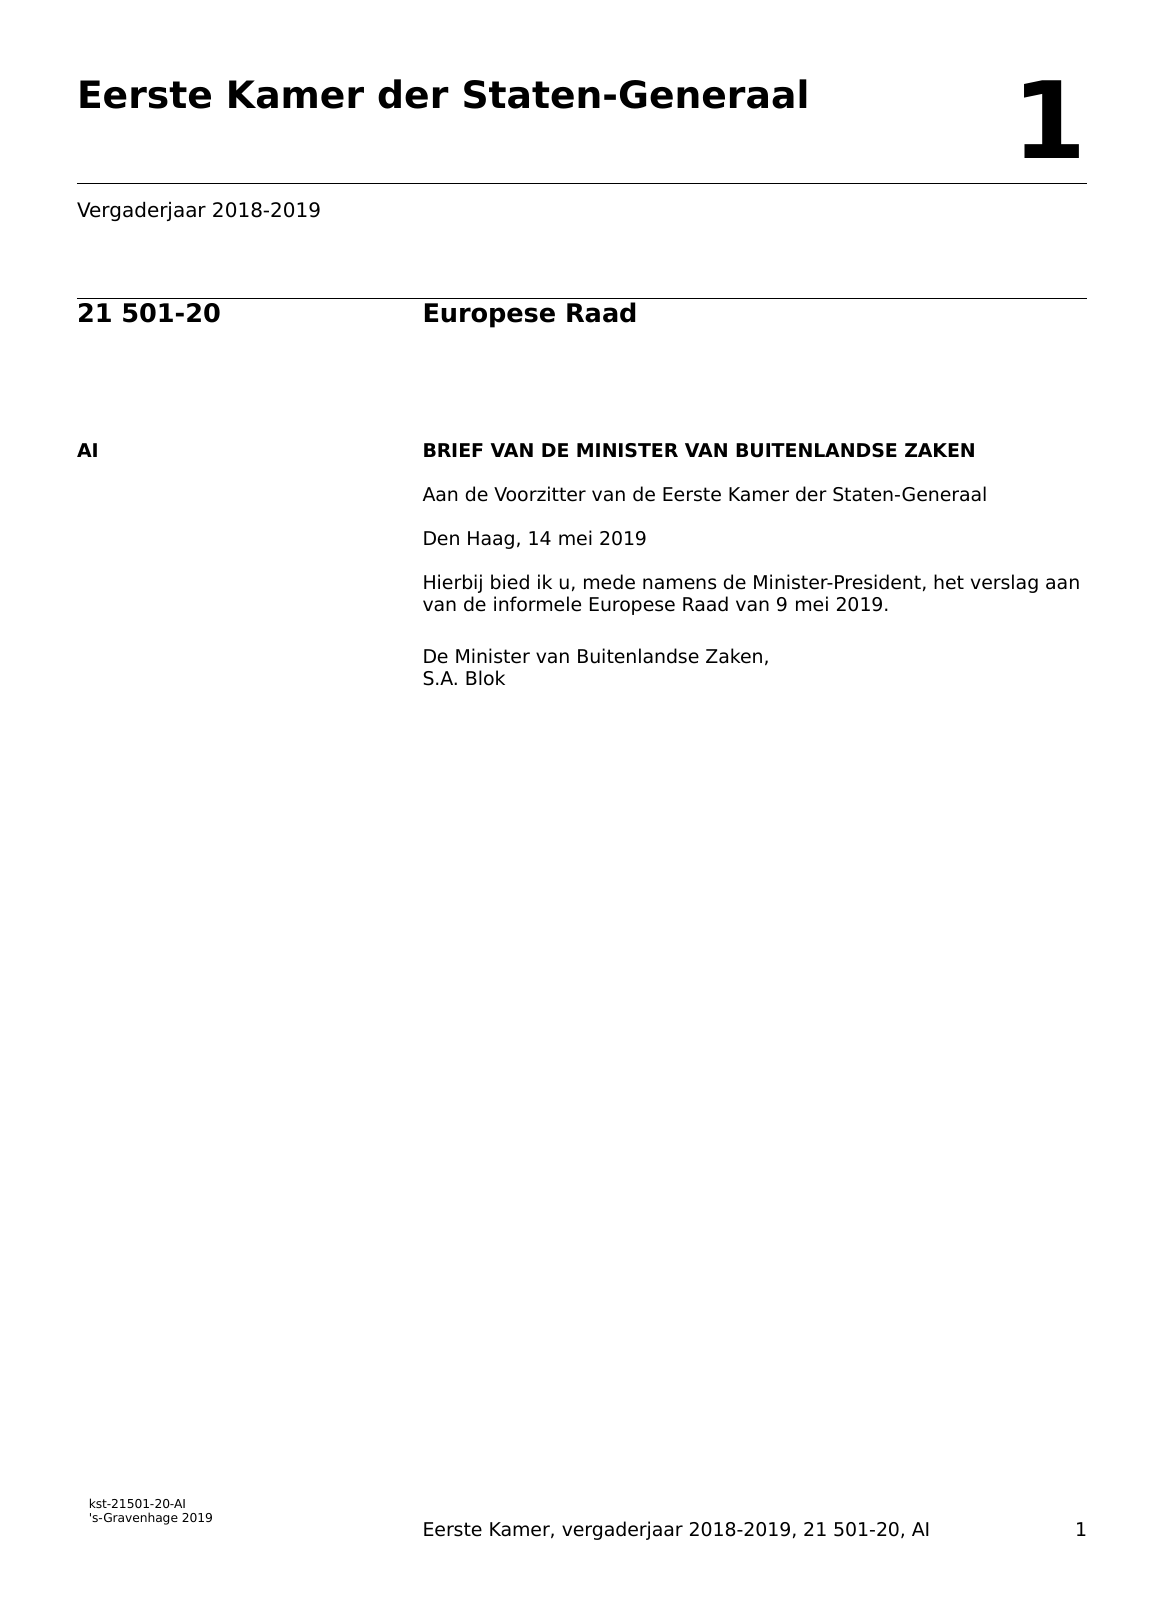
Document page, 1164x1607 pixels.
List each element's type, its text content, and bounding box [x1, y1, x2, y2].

subtitle 21 501-20 Europese Raad [77, 299, 1087, 329]
text Den Haag, 14 mei 2019 [422, 528, 1087, 550]
text 's-Gravenhage 2019 [88, 1511, 323, 1525]
text De Minister van Buitenlandse Zaken, S.A. Blok [422, 646, 1087, 690]
text kst-21501-20-AI [88, 1497, 323, 1511]
text Hierbij bied ik u, mede namens de Minister-President, het verslag aan van de informele Europese Raad van 9 mei 2019. [422, 572, 1087, 616]
table_cell Vergaderjaar 2018-2019 [77, 184, 1087, 298]
text Aan de Voorzitter van de Eerste Kamer der Staten-Generaal [422, 484, 1087, 506]
subtitle AI BRIEF VAN DE MINISTER VAN BUITENLANDSE ZAKEN [77, 440, 1087, 462]
table_header Eerste Kamer der Staten-Generaal [77, 59, 886, 183]
table_header 1 [886, 59, 1087, 183]
